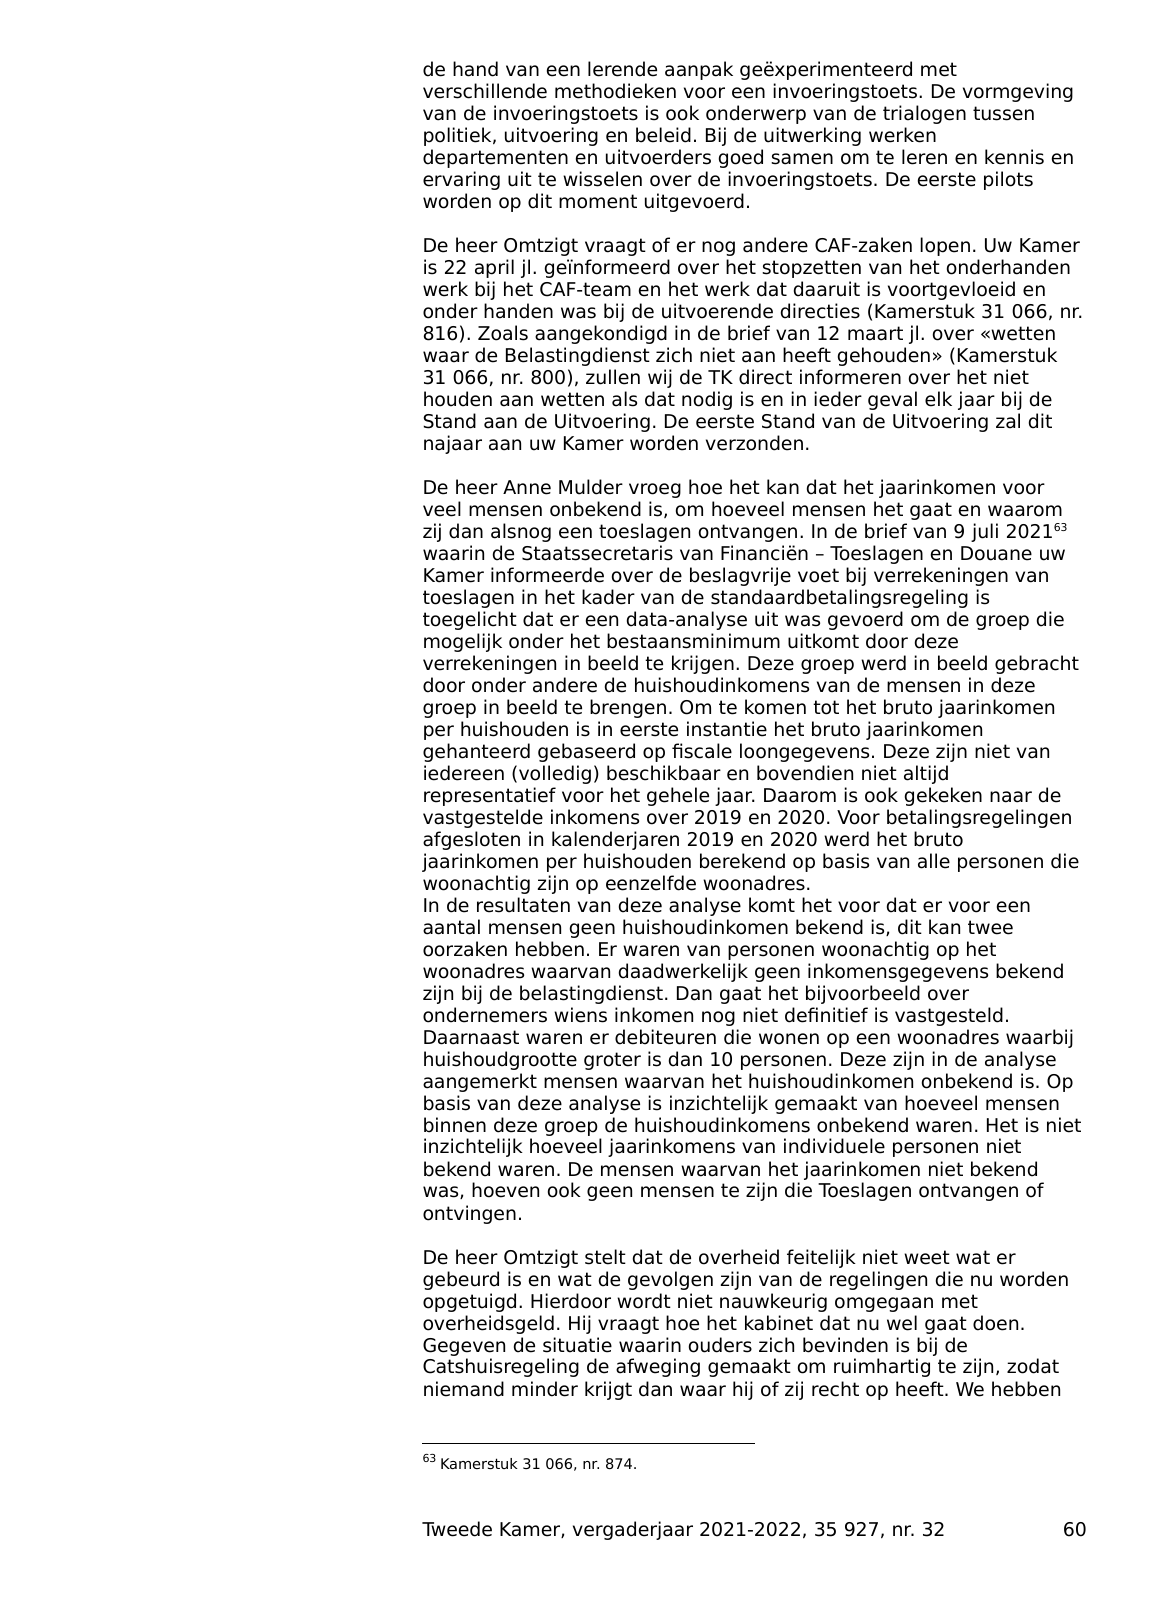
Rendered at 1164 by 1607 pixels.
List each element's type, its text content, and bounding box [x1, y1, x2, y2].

text Kamerstuk 31 066, nr. 874. [422, 1452, 1087, 1474]
text de hand van een lerende aanpak geëxperimenteerd met verschillende methodieken voor een invoeringstoets. De vormgeving van de invoeringstoets is ook onderwerp van de trialogen tussen politiek, uitvoering en beleid. Bij de uitwerking werken departementen en uitvoerders goed samen om te leren en kennis en ervaring uit te wisselen over de invoeringstoets. De eerste pilots worden op dit moment uitgevoerd. [422, 59, 1087, 213]
text De heer Omtzigt stelt dat de overheid feitelijk niet weet wat er gebeurd is en wat de gevolgen zijn van de regelingen die nu worden opgetuigd. Hierdoor wordt niet nauwkeurig omgegaan met overheidsgeld. Hij vraagt hoe het kabinet dat nu wel gaat doen. Gegeven de situatie waarin ouders zich bevinden is bij de Catshuisregeling de afweging gemaakt om ruimhartig te zijn, zodat niemand minder krijgt dan waar hij of zij recht op heeft. We hebben [422, 1247, 1087, 1400]
text De heer Omtzigt vraagt of er nog andere CAF-zaken lopen. Uw Kamer is 22 april jl. geïnformeerd over het stopzetten van het onderhanden werk bij het CAF-team en het werk dat daaruit is voortgevloeid en onder handen was bij de uitvoerende directies (Kamerstuk 31 066, nr. 816). Zoals aangekondigd in de brief van 12 maart jl. over «wetten waar de Belastingdienst zich niet aan heeft gehouden» (Kamerstuk 31 066, nr. 800), zullen wij de TK direct informeren over het niet houden aan wetten als dat nodig is en in ieder geval elk jaar bij de Stand aan de Uitvoering. De eerste Stand van de Uitvoering zal dit najaar aan uw Kamer worden verzonden. [422, 235, 1087, 455]
text De heer Anne Mulder vroeg hoe het kan dat het jaarinkomen voor veel mensen onbekend is, om hoeveel mensen het gaat en waarom zij dan alsnog een toeslagen ontvangen. In de brief van 9 juli 2021 waarin de Staatssecretaris van Financiën – Toeslagen en Douane uw Kamer informeerde over de beslagvrije voet bij verrekeningen van toeslagen in het kader van de standaardbetalingsregeling is toegelicht dat er een data-analyse uit was gevoerd om de groep die mogelijk onder het bestaansminimum uitkomt door deze verrekeningen in beeld te krijgen. Deze groep werd in beeld gebracht door onder andere de huishoudinkomens van de mensen in deze groep in beeld te brengen. Om te komen tot het bruto jaarinkomen per huishouden is in eerste instantie het bruto jaarinkomen gehanteerd gebaseerd op fiscale loongegevens. Deze zijn niet van iedereen (volledig) beschikbaar en bovendien niet altijd representatief voor het gehele jaar. Daarom is ook gekeken naar de vastgestelde inkomens over 2019 en 2020. Voor betalingsregelingen afgesloten in kalenderjaren 2019 en 2020 werd het bruto jaarinkomen per huishouden berekend op basis van alle personen die woonachtig zijn op eenzelfde woonadres. [422, 477, 1087, 895]
text In de resultaten van deze analyse komt het voor dat er voor een aantal mensen geen huishoudinkomen bekend is, dit kan twee oorzaken hebben. Er waren van personen woonachtig op het woonadres waarvan daadwerkelijk geen inkomensgegevens bekend zijn bij de belastingdienst. Dan gaat het bijvoorbeeld over ondernemers wiens inkomen nog niet definitief is vastgesteld. Daarnaast waren er debiteuren die wonen op een woonadres waarbij huishoudgrootte groter is dan 10 personen. Deze zijn in de analyse aangemerkt mensen waarvan het huishoudinkomen onbekend is. Op basis van deze analyse is inzichtelijk gemaakt van hoeveel mensen binnen deze groep de huishoudinkomens onbekend waren. Het is niet inzichtelijk hoeveel jaarinkomens van individuele personen niet bekend waren. De mensen waarvan het jaarinkomen niet bekend was, hoeven ook geen mensen te zijn die Toeslagen ontvangen of ontvingen. [422, 895, 1087, 1224]
